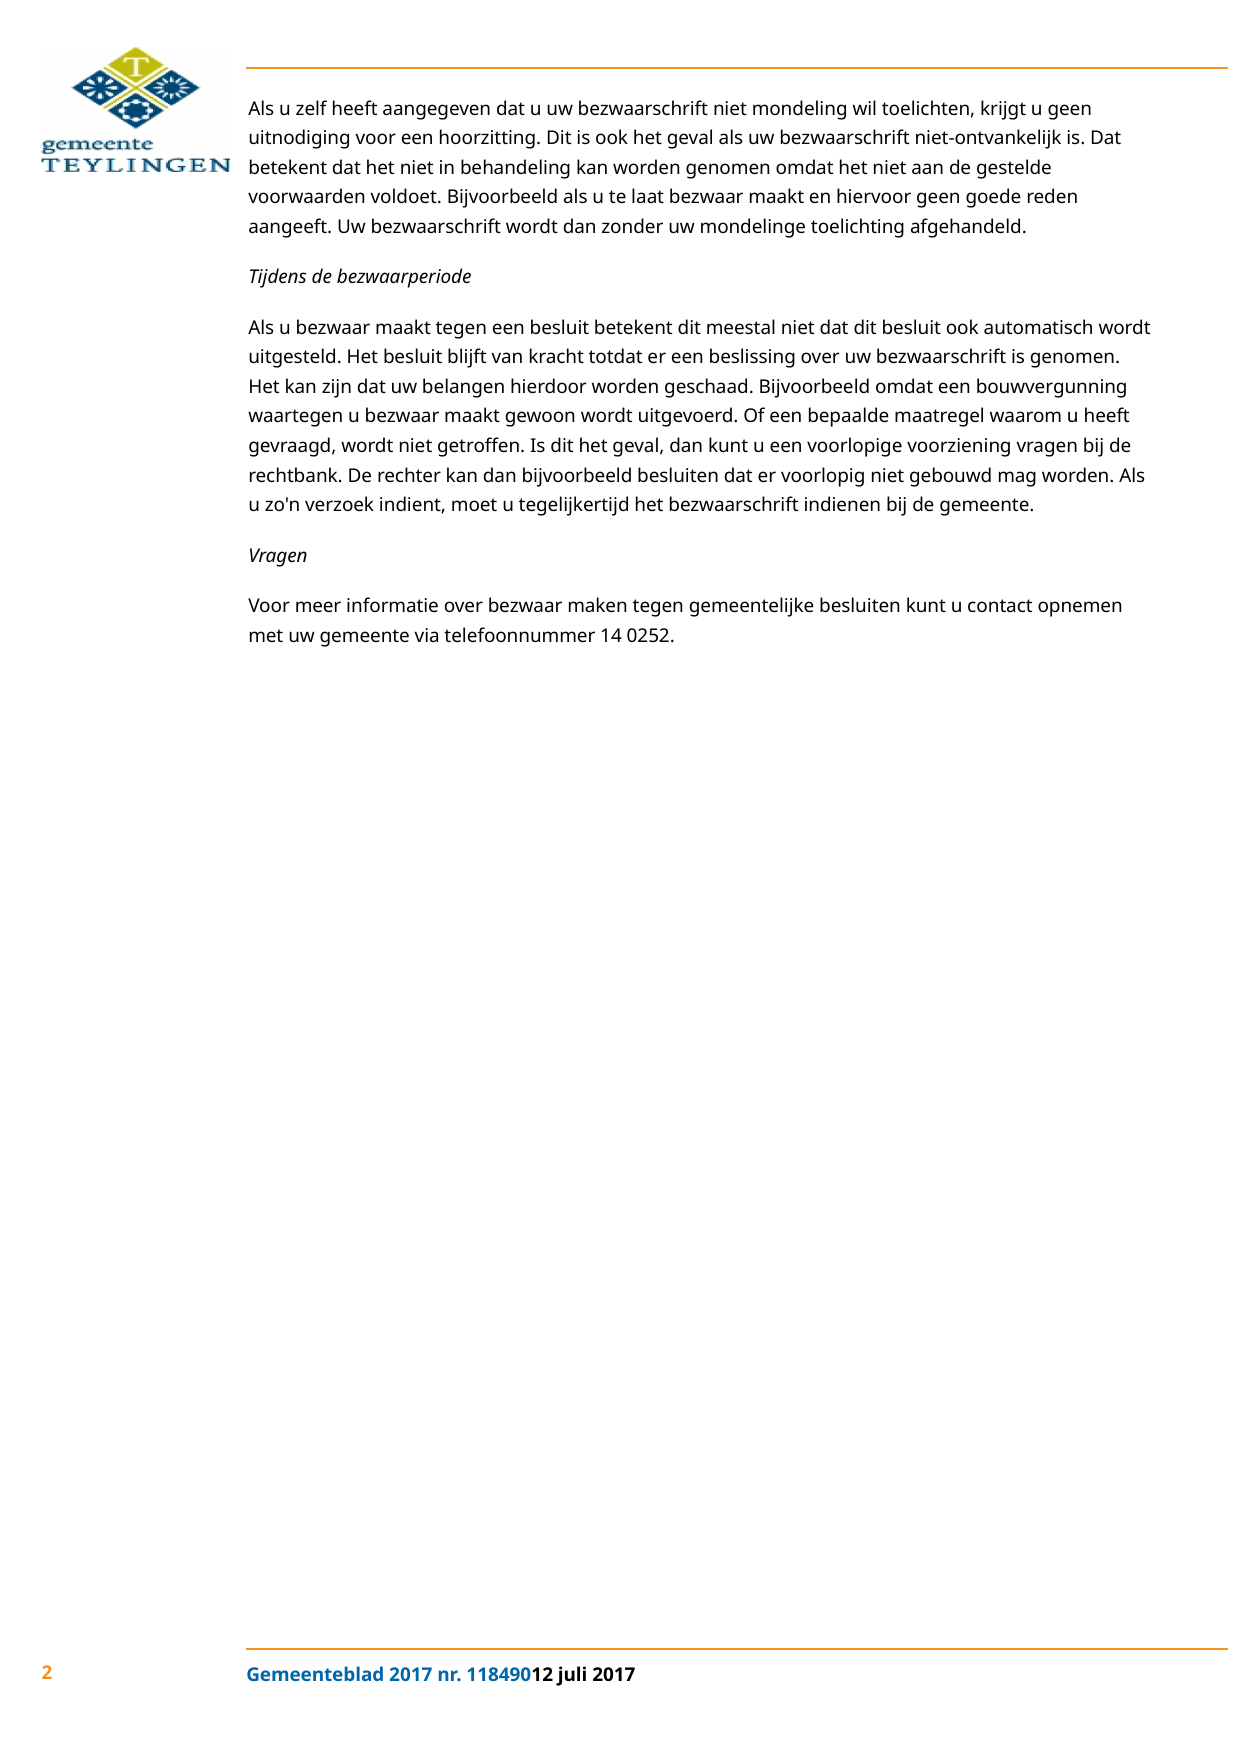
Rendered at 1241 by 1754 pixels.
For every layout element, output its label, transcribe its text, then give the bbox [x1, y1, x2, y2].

text Vragen [248, 542, 1152, 568]
text Tijdens de bezwaarperiode [248, 263, 1152, 289]
text Als u bezwaar maakt tegen een besluit betekent dit meestal niet dat dit besluit ook automatisch wordt uitgesteld. Het besluit blijft van kracht totdat er een beslissing over uw bezwaarschrift is genomen. Het kan zijn dat uw belangen hierdoor worden geschaad. Bijvoorbeeld omdat een bouwvergunning waartegen u bezwaar maakt gewoon wordt uitgevoerd. Of een bepaalde maatregel waarom u heeft gevraagd, wordt niet getroffen. Is dit het geval, dan kunt u een voorlopige voorziening vragen bij de rechtbank. De rechter kan dan bijvoorbeeld besluiten dat er voorlopig niet gebouwd mag worden. Als u zo'n verzoek indient, moet u tegelijkertijd het bezwaarschrift indienen bij de gemeente. [248, 314, 1152, 517]
text Als u zelf heeft aangegeven dat u uw bezwaarschrift niet mondeling wil toelichten, krijgt u geen uitnodiging voor een hoorzitting. Dit is ook het geval als uw bezwaarschrift niet-ontvankelijk is. Dat betekent dat het niet in behandeling kan worden genomen omdat het niet aan de gestelde voorwaarden voldoet. Bijvoorbeeld als u te laat bezwaar maakt en hiervoor geen goede reden aangeeft. Uw bezwaarschrift wordt dan zonder uw mondelinge toelichting afgehandeld. [248, 95, 1152, 239]
picture [41, 47, 231, 172]
text Voor meer informatie over bezwaar maken tegen gemeentelijke besluiten kunt u contact opnemen met uw gemeente via telefoonnummer 14 0252. [248, 592, 1152, 648]
